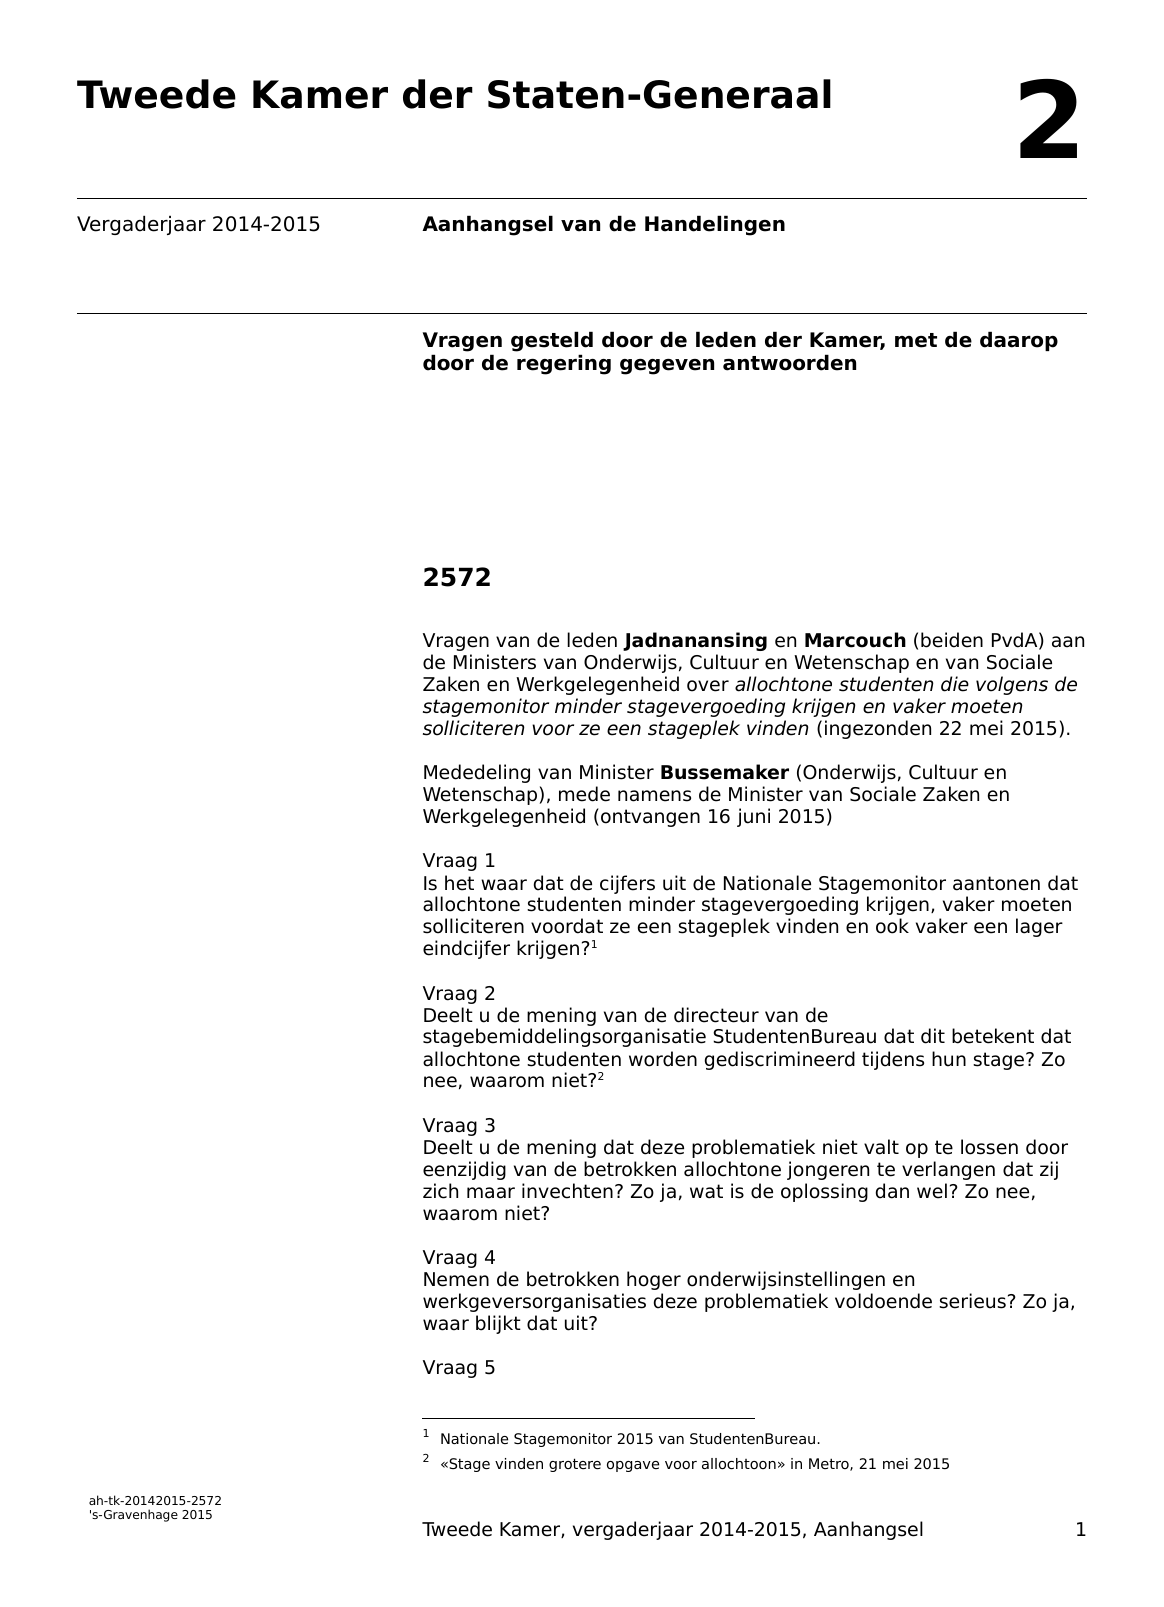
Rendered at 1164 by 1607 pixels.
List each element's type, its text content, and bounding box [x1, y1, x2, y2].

table_cell Vragen gesteld door de leden der Kamer, met de daarop door de regering gegeven antwoorden [422, 314, 1087, 375]
text Vraag 5 [422, 1357, 1087, 1379]
text Deelt u de mening van de directeur van de stagebemiddelingsorganisatie StudentenBureau dat dit betekent dat allochtone studenten worden gediscrimineerd tijdens hun stage? Zo nee, waarom niet? [422, 1004, 1087, 1092]
table_cell Aanhangsel van de Handelingen [422, 199, 1087, 313]
text Deelt u de mening dat deze problematiek niet valt op te lossen door eenzijdig van de betrokken allochtone jongeren te verlangen dat zij zich maar invechten? Zo ja, wat is de oplossing dan wel? Zo nee, waarom niet? [422, 1137, 1087, 1224]
text Is het waar dat de cijfers uit de Nationale Stagemonitor aantonen dat allochtone studenten minder stagevergoeding krijgen, vaker moeten solliciteren voordat ze een stageplek vinden en ook vaker een lager eindcijfer krijgen? [422, 872, 1087, 960]
text 's-Gravenhage 2015 [88, 1508, 323, 1522]
text ah-tk-20142015-2572 [88, 1494, 323, 1508]
text Vraag 1 [422, 850, 1087, 872]
text Vraag 2 [422, 982, 1087, 1004]
text Vraag 4 [422, 1247, 1087, 1269]
text «Stage vinden grotere opgave voor allochtoon» in Metro, 21 mei 2015 [422, 1452, 1087, 1474]
text Vragen van de leden Jadnanansing en Marcouch (beiden PvdA) aan de Ministers van Onderwijs, Cultuur en Wetenschap en van Sociale Zaken en Werkgelegenheid over allochtone studenten die volgens de stagemonitor minder stagevergoeding krijgen en vaker moeten solliciteren voor ze een stageplek vinden (ingezonden 22 mei 2015). [422, 630, 1087, 740]
table_header 2 [886, 59, 1087, 198]
table_cell [77, 314, 422, 375]
text Vraag 3 [422, 1114, 1087, 1137]
text Nemen de betrokken hoger onderwijsinstellingen en werkgeversorganisaties deze problematiek voldoende serieus? Zo ja, waar blijkt dat uit? [422, 1269, 1087, 1334]
text Mededeling van Minister Bussemaker (Onderwijs, Cultuur en Wetenschap), mede namens de Minister van Sociale Zaken en Werkgelegenheid (ontvangen 16 juni 2015) [422, 762, 1087, 828]
text 2572 [422, 563, 1087, 592]
table_header Tweede Kamer der Staten-Generaal [77, 59, 886, 198]
table_cell Vergaderjaar 2014-2015 [77, 199, 422, 313]
text Nationale Stagemonitor 2015 van StudentenBureau. [422, 1427, 1087, 1449]
